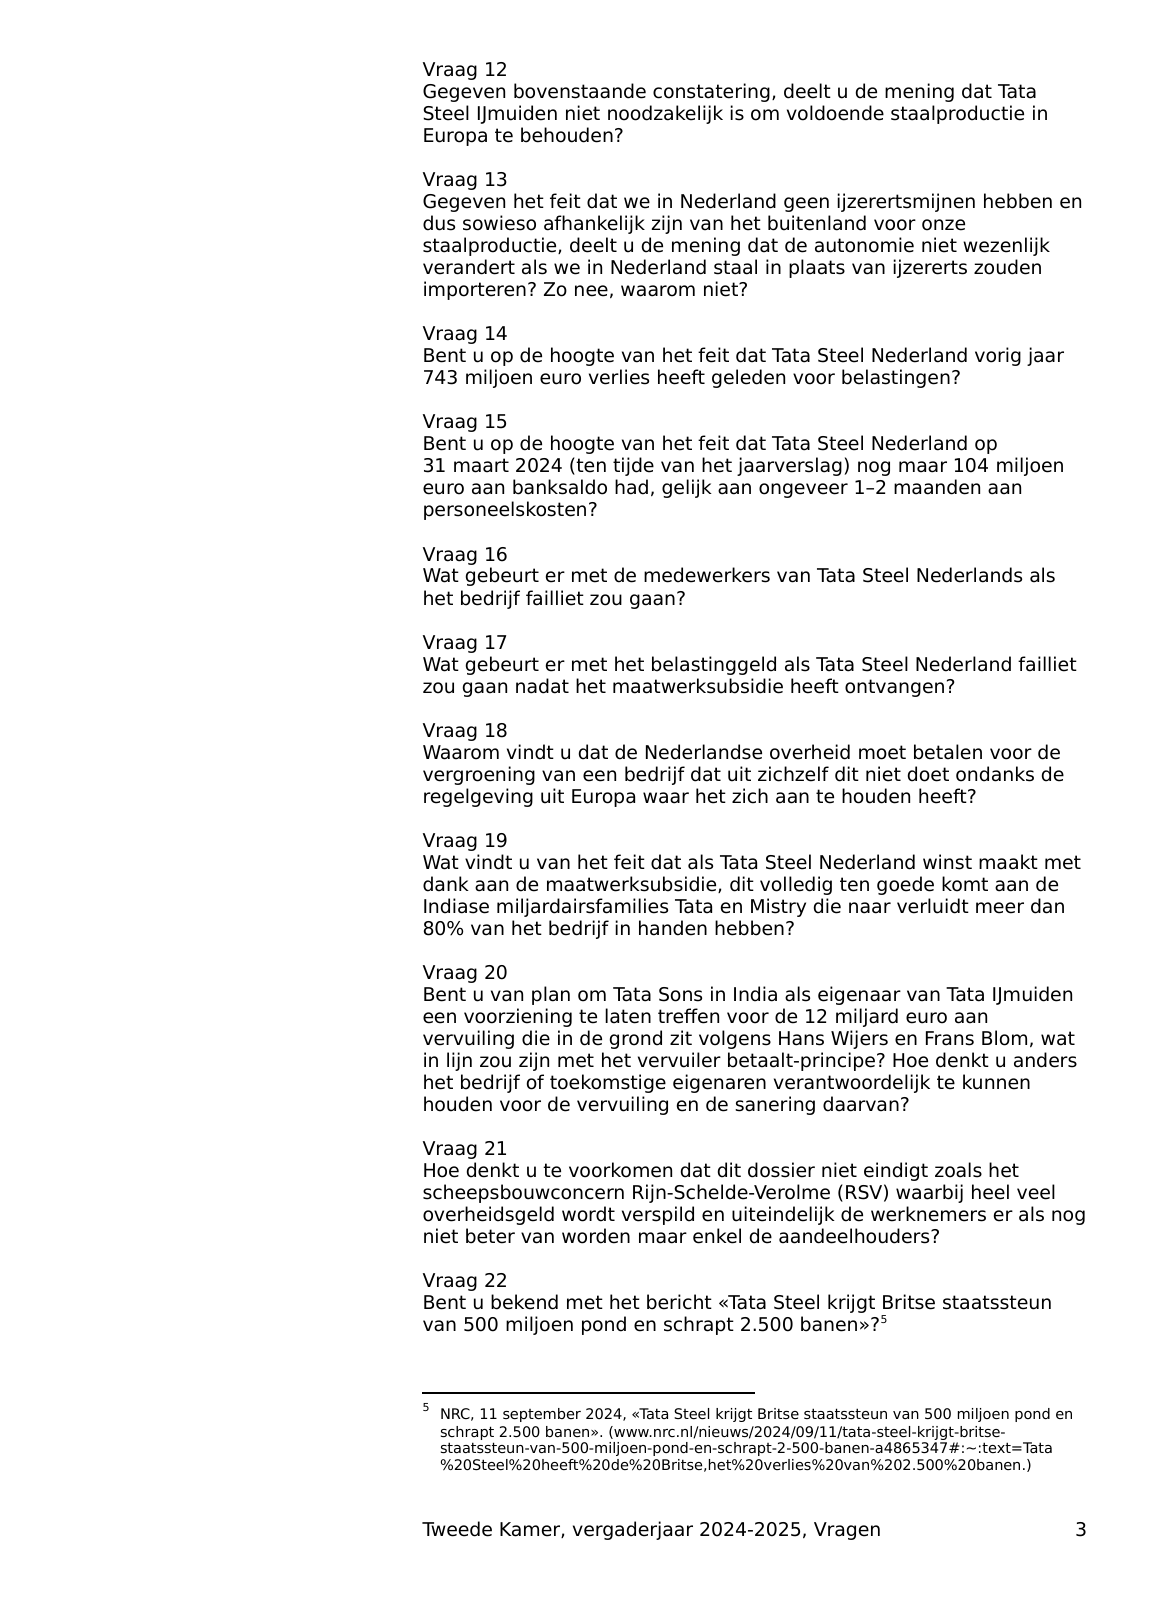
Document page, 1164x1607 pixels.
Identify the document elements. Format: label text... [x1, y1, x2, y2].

text Vraag 16 [422, 543, 1087, 565]
text Bent u van plan om Tata Sons in India als eigenaar van Tata IJmuiden een voorziening te laten treffen voor de 12 miljard euro aan vervuiling die in de grond zit volgens Hans Wijers en Frans Blom, wat in lijn zou zijn met het vervuiler betaalt-principe? Hoe denkt u anders het bedrijf of toekomstige eigenaren verantwoordelijk te kunnen houden voor de vervuiling en de sanering daarvan? [422, 984, 1087, 1116]
text Bent u op de hoogte van het feit dat Tata Steel Nederland vorig jaar 743 miljoen euro verlies heeft geleden voor belastingen? [422, 345, 1087, 389]
text Gegeven bovenstaande constatering, deelt u de mening dat Tata Steel IJmuiden niet noodzakelijk is om voldoende staalproductie in Europa te behouden? [422, 81, 1087, 147]
text Bent u bekend met het bericht «Tata Steel krijgt Britse staatssteun van 500 miljoen pond en schrapt 2.500 banen»? [422, 1292, 1087, 1336]
text Waarom vindt u dat de Nederlandse overheid moet betalen voor de vergroening van een bedrijf dat uit zichzelf dit niet doet ondanks de regelgeving uit Europa waar het zich aan te houden heeft? [422, 742, 1087, 808]
text Vraag 18 [422, 720, 1087, 742]
text Bent u op de hoogte van het feit dat Tata Steel Nederland op 31 maart 2024 (ten tijde van het jaarverslag) nog maar 104 miljoen euro aan banksaldo had, gelijk aan ongeveer 1–2 maanden aan personeelskosten? [422, 433, 1087, 521]
text Vraag 17 [422, 632, 1087, 653]
text Vraag 12 [422, 59, 1087, 81]
text Hoe denkt u te voorkomen dat dit dossier niet eindigt zoals het scheepsbouwconcern Rijn-Schelde-Verolme (RSV) waarbij heel veel overheidsgeld wordt verspild en uiteindelijk de werknemers er als nog niet beter van worden maar enkel de aandeelhouders? [422, 1160, 1087, 1248]
text Wat gebeurt er met het belastinggeld als Tata Steel Nederland failliet zou gaan nadat het maatwerksubsidie heeft ontvangen? [422, 653, 1087, 697]
text Gegeven het feit dat we in Nederland geen ijzerertsmijnen hebben en dus sowieso afhankelijk zijn van het buitenland voor onze staalproductie, deelt u de mening dat de autonomie niet wezenlijk verandert als we in Nederland staal in plaats van ijzererts zouden importeren? Zo nee, waarom niet? [422, 191, 1087, 301]
text Wat gebeurt er met de medewerkers van Tata Steel Nederlands als het bedrijf failliet zou gaan? [422, 565, 1087, 609]
text Vraag 13 [422, 169, 1087, 191]
text Vraag 15 [422, 411, 1087, 433]
text Vraag 21 [422, 1138, 1087, 1160]
text Vraag 19 [422, 830, 1087, 852]
text Vraag 20 [422, 962, 1087, 984]
text Vraag 14 [422, 323, 1087, 345]
text Wat vindt u van het feit dat als Tata Steel Nederland winst maakt met dank aan de maatwerksubsidie, dit volledig ten goede komt aan de Indiase miljardairsfamilies Tata en Mistry die naar verluidt meer dan 80% van het bedrijf in handen hebben? [422, 852, 1087, 940]
text NRC, 11 september 2024, «Tata Steel krijgt Britse staatssteun van 500 miljoen pond en schrapt 2.500 banen». (www.nrc.nl/nieuws/2024/09/11/tata-steel-krijgt-britse-staatssteun-van-500-miljoen-pond-en-schrapt-2-500-banen-a4865347#:~:text=Tata%20Steel%20heeft%20de%20Britse,het%20verlies%20van%202.500%20banen.) [422, 1402, 1087, 1474]
text Vraag 22 [422, 1270, 1087, 1292]
